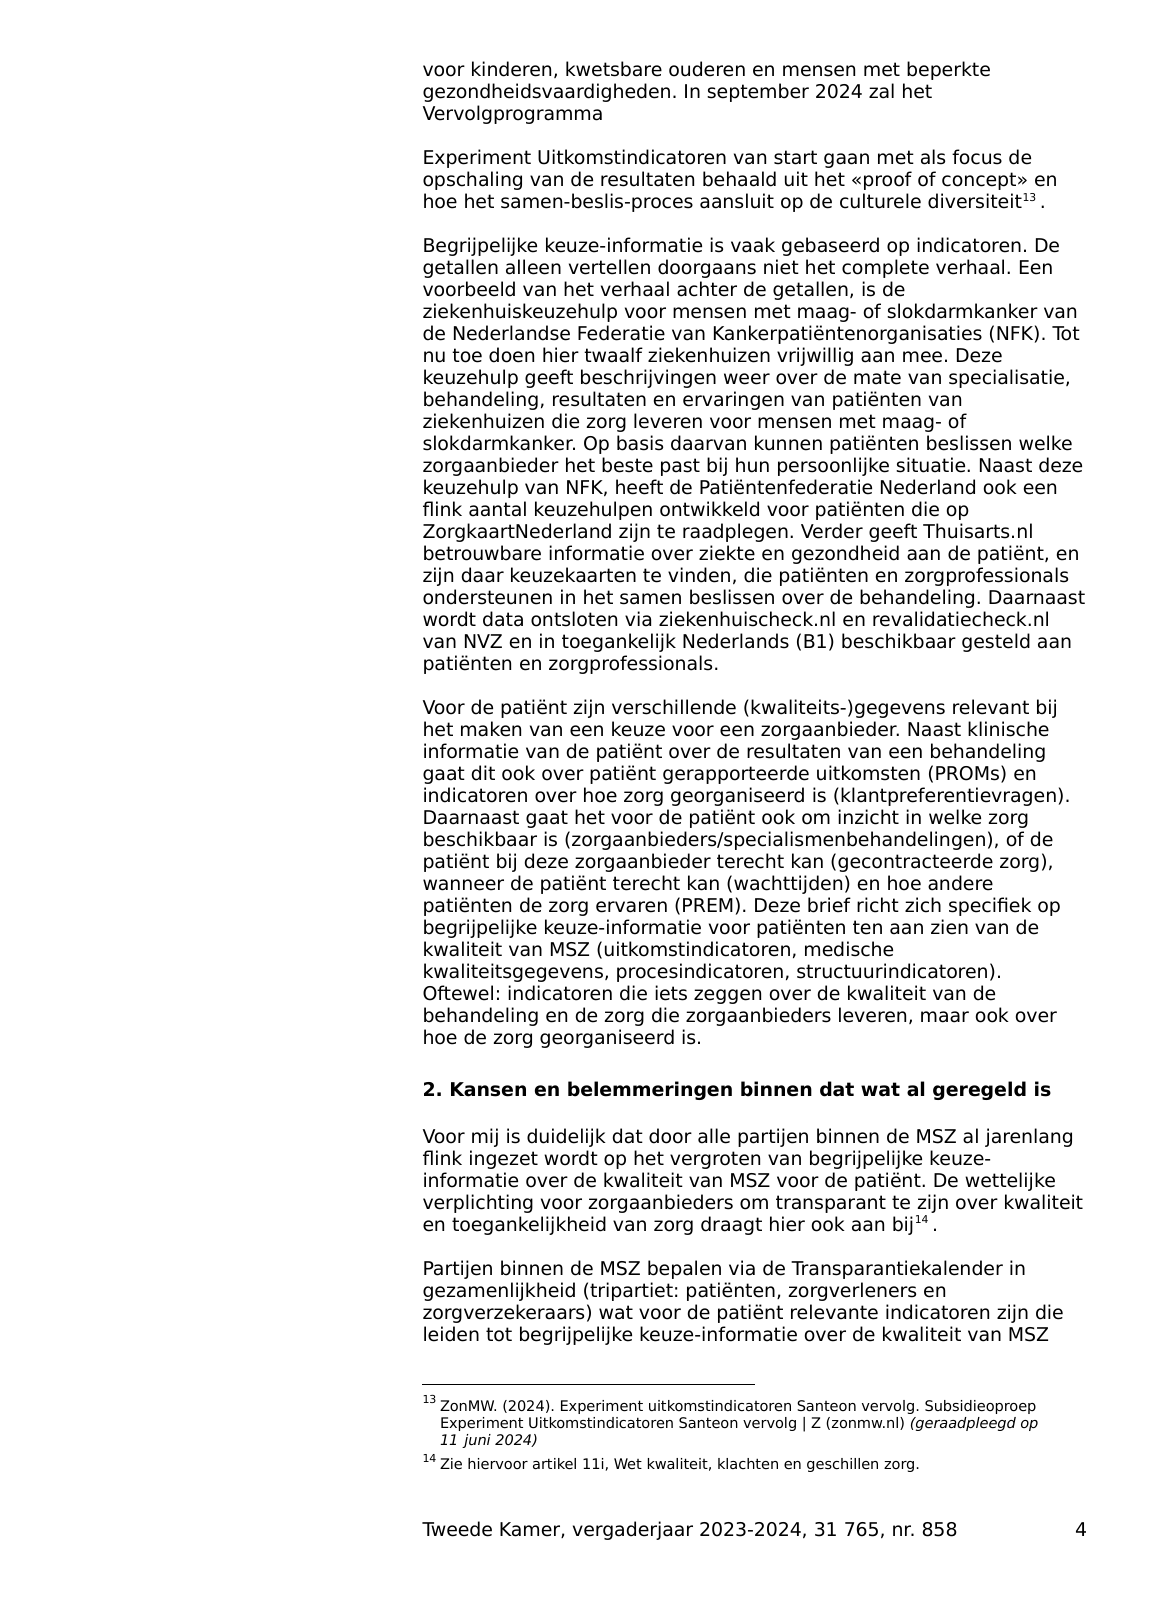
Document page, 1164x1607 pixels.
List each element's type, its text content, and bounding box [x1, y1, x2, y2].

text ZonMW. (2024). Experiment uitkomstindicatoren Santeon vervolg. Subsidieoproep Experiment Uitkomstindicatoren Santeon vervolg | Z (zonmw.nl) (geraadpleegd op 11 juni 2024) [422, 1393, 1087, 1449]
subtitle 2. Kansen en belemmeringen binnen dat wat al geregeld is [422, 1079, 1087, 1101]
text Begrijpelijke keuze-informatie is vaak gebaseerd op indicatoren. De getallen alleen vertellen doorgaans niet het complete verhaal. Een voorbeeld van het verhaal achter de getallen, is de ziekenhuiskeuzehulp voor mensen met maag- of slokdarmkanker van de Nederlandse Federatie van Kankerpatiëntenorganisaties (NFK). Tot nu toe doen hier twaalf ziekenhuizen vrijwillig aan mee. Deze keuzehulp geeft beschrijvingen weer over de mate van specialisatie, behandeling, resultaten en ervaringen van patiënten van ziekenhuizen die zorg leveren voor mensen met maag- of slokdarmkanker. Op basis daarvan kunnen patiënten beslissen welke zorgaanbieder het beste past bij hun persoonlijke situatie. Naast deze keuzehulp van NFK, heeft de Patiëntenfederatie Nederland ook een flink aantal keuzehulpen ontwikkeld voor patiënten die op ZorgkaartNederland zijn te raadplegen. Verder geeft Thuisarts.nl betrouwbare informatie over ziekte en gezondheid aan de patiënt, en zijn daar keuzekaarten te vinden, die patiënten en zorgprofessionals ondersteunen in het samen beslissen over de behandeling. Daarnaast wordt data ontsloten via ziekenhuischeck.nl en revalidatiecheck.nl van NVZ en in toegankelijk Nederlands (B1) beschikbaar gesteld aan patiënten en zorgprofessionals. [422, 235, 1087, 675]
text Partijen binnen de MSZ bepalen via de Transparantiekalender in gezamenlijkheid (tripartiet: patiënten, zorgverleners en zorgverzekeraars) wat voor de patiënt relevante indicatoren zijn die leiden tot begrijpelijke keuze-informatie over de kwaliteit van MSZ [422, 1258, 1087, 1346]
text Experiment Uitkomstindicatoren van start gaan met als focus de opschaling van de resultaten behaald uit het «proof of concept» en hoe het samen-beslis-proces aansluit op de culturele diversiteit. [422, 147, 1087, 213]
text Zie hiervoor artikel 11i, Wet kwaliteit, klachten en geschillen zorg. [422, 1452, 1087, 1474]
text Voor de patiënt zijn verschillende (kwaliteits-)gegevens relevant bij het maken van een keuze voor een zorgaanbieder. Naast klinische informatie van de patiënt over de resultaten van een behandeling gaat dit ook over patiënt gerapporteerde uitkomsten (PROMs) en indicatoren over hoe zorg georganiseerd is (klantpreferentievragen). Daarnaast gaat het voor de patiënt ook om inzicht in welke zorg beschikbaar is (zorgaanbieders/specialismenbehandelingen), of de patiënt bij deze zorgaanbieder terecht kan (gecontracteerde zorg), wanneer de patiënt terecht kan (wachttijden) en hoe andere patiënten de zorg ervaren (PREM). Deze brief richt zich specifiek op begrijpelijke keuze-informatie voor patiënten ten aan zien van de kwaliteit van MSZ (uitkomstindicatoren, medische kwaliteitsgegevens, procesindicatoren, structuurindicatoren). Oftewel: indicatoren die iets zeggen over de kwaliteit van de behandeling en de zorg die zorgaanbieders leveren, maar ook over hoe de zorg georganiseerd is. [422, 697, 1087, 1049]
text Voor mij is duidelijk dat door alle partijen binnen de MSZ al jarenlang flink ingezet wordt op het vergroten van begrijpelijke keuze-informatie over de kwaliteit van MSZ voor de patiënt. De wettelijke verplichting voor zorgaanbieders om transparant te zijn over kwaliteit en toegankelijkheid van zorg draagt hier ook aan bij. [422, 1126, 1087, 1236]
text voor kinderen, kwetsbare ouderen en mensen met beperkte gezondheidsvaardigheden. In september 2024 zal het Vervolgprogramma [422, 59, 1087, 125]
